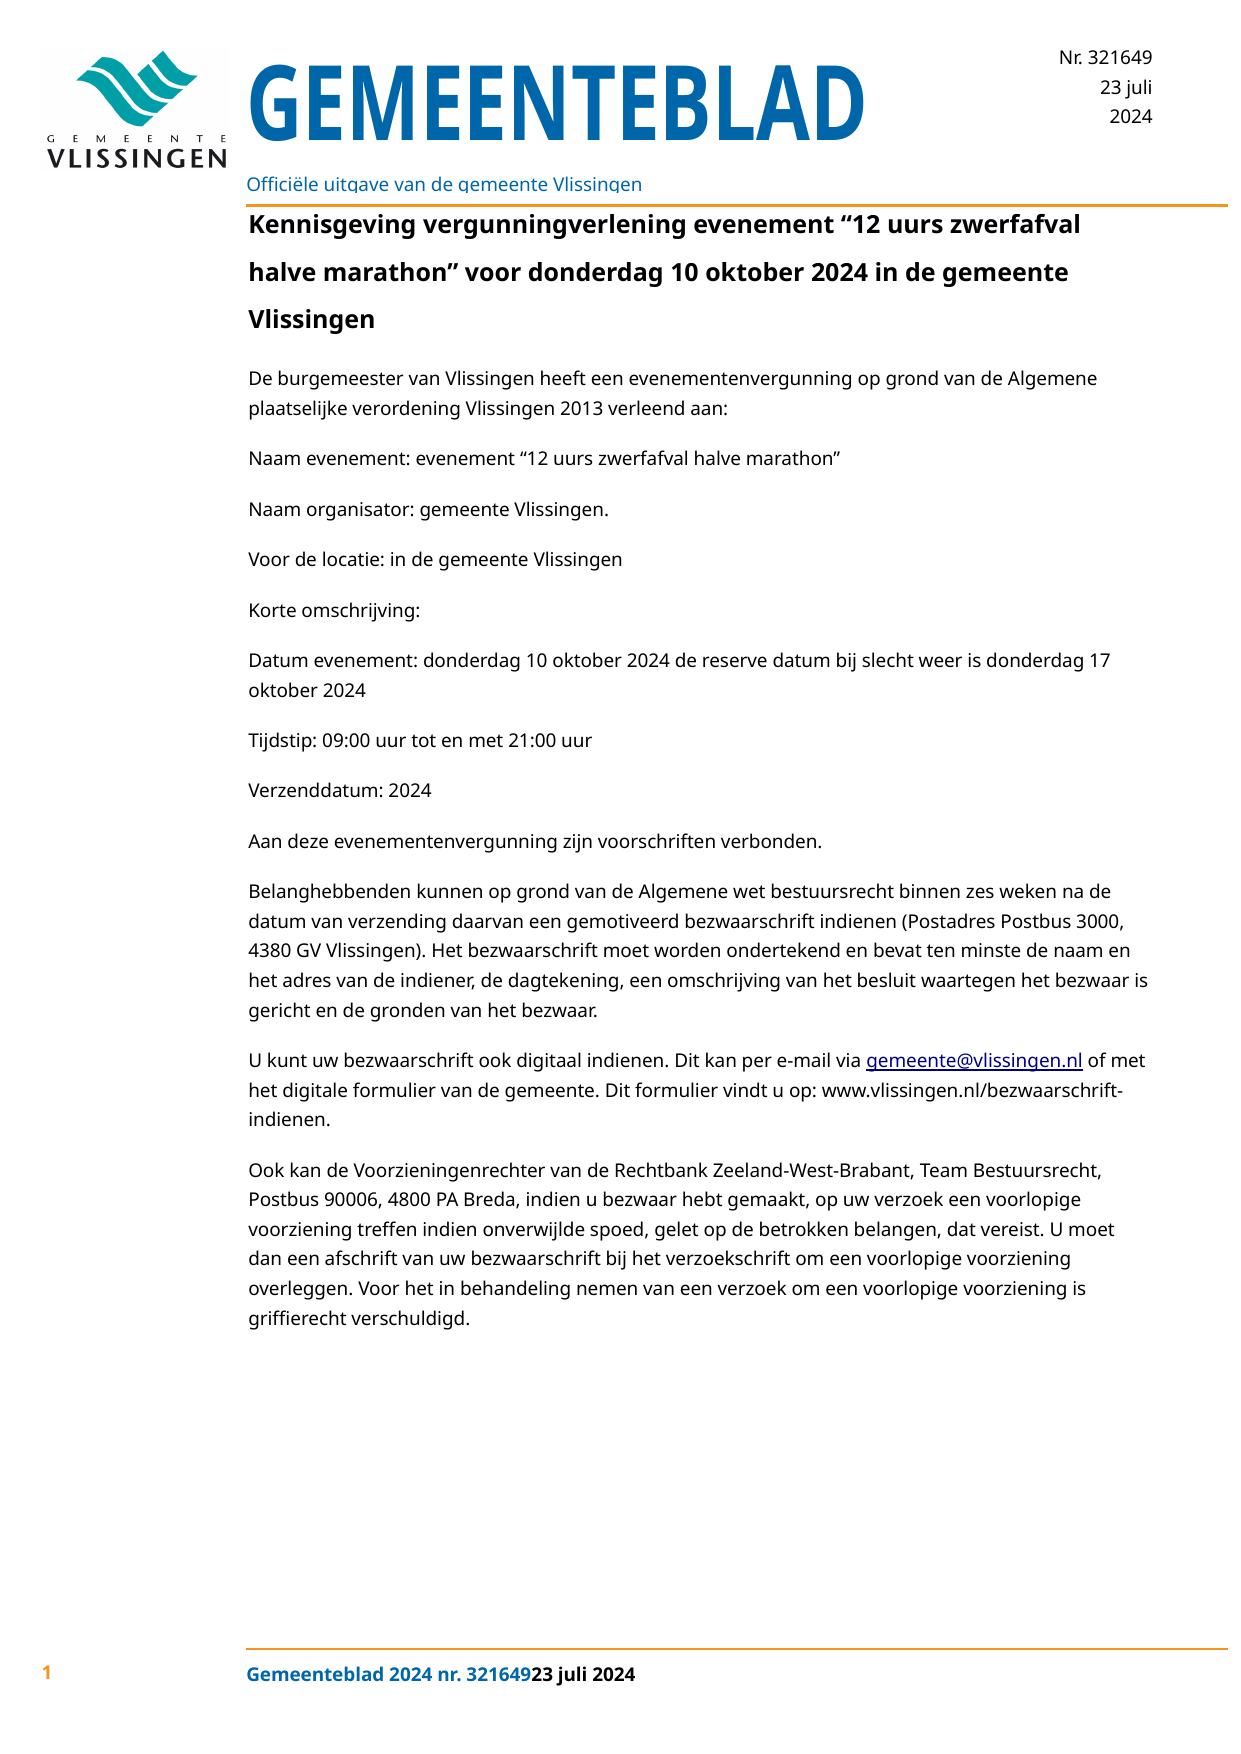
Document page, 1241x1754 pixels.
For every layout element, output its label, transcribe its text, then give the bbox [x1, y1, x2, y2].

text Voor de locatie: in de gemeente Vlissingen [248, 546, 1152, 572]
text Naam organisator: gemeente Vlissingen. [248, 496, 1152, 522]
text De burgemeester van Vlissingen heeft een evenementenvergunning op grond van de Algemene plaatselijke verordening Vlissingen 2013 verleend aan: [248, 366, 1152, 421]
text Tijdstip: 09:00 uur tot en met 21:00 uur [248, 727, 1152, 753]
text Ook kan de Voorzieningenrechter van de Rechtbank Zeeland-West-Brabant, Team Bestuursrecht, Postbus 90006, 4800 PA Breda, indien u bezwaar hebt gemaakt, op uw verzoek een voorlopige voorziening treffen indien onverwijlde spoed, gelet op de betrokken belangen, dat vereist. U moet dan een afschrift van uw bezwaarschrift bij het verzoekschrift om een voorlopige voorziening overleggen. Voor het in behandeling nemen van een verzoek om een voorlopige voorziening is griffierecht verschuldigd. [248, 1157, 1152, 1330]
text Verzenddatum: 2024 [248, 778, 1152, 803]
picture [41, 47, 231, 172]
text Naam evenement: evenement “12 uurs zwerfafval halve marathon” [248, 446, 1152, 471]
text Datum evenement: donderdag 10 oktober 2024 de reserve datum bij slecht weer is donderdag 17 oktober 2024 [248, 647, 1152, 702]
text Belanghebbenden kunnen op grond van de Algemene wet bestuursrecht binnen zes weken na de datum van verzending daarvan een gemotiveerd bezwaarschrift indienen (Postadres Postbus 3000, 4380 GV Vlissingen). Het bezwaarschrift moet worden ondertekend en bevat ten minste de naam en het adres van de indiener, de dagtekening, een omschrijving van het besluit waartegen het bezwaar is gericht en de gronden van het bezwaar. [248, 878, 1152, 1022]
text U kunt uw bezwaarschrift ook digitaal indienen. Dit kan per e-mail via gemeente@vlissingen.nl of met het digitale formulier van de gemeente. Dit formulier vindt u op: www.vlissingen.nl/bezwaarschrift-indienen. [248, 1047, 1152, 1132]
text Korte omschrijving: [248, 597, 1152, 622]
text Kennisgeving vergunningverlening evenement “12 uurs zwerfafval halve marathon” voor donderdag 10 oktober 2024 in de gemeente Vlissingen [248, 207, 1152, 336]
text Aan deze evenementenvergunning zijn voorschriften verbonden. [248, 828, 1152, 854]
